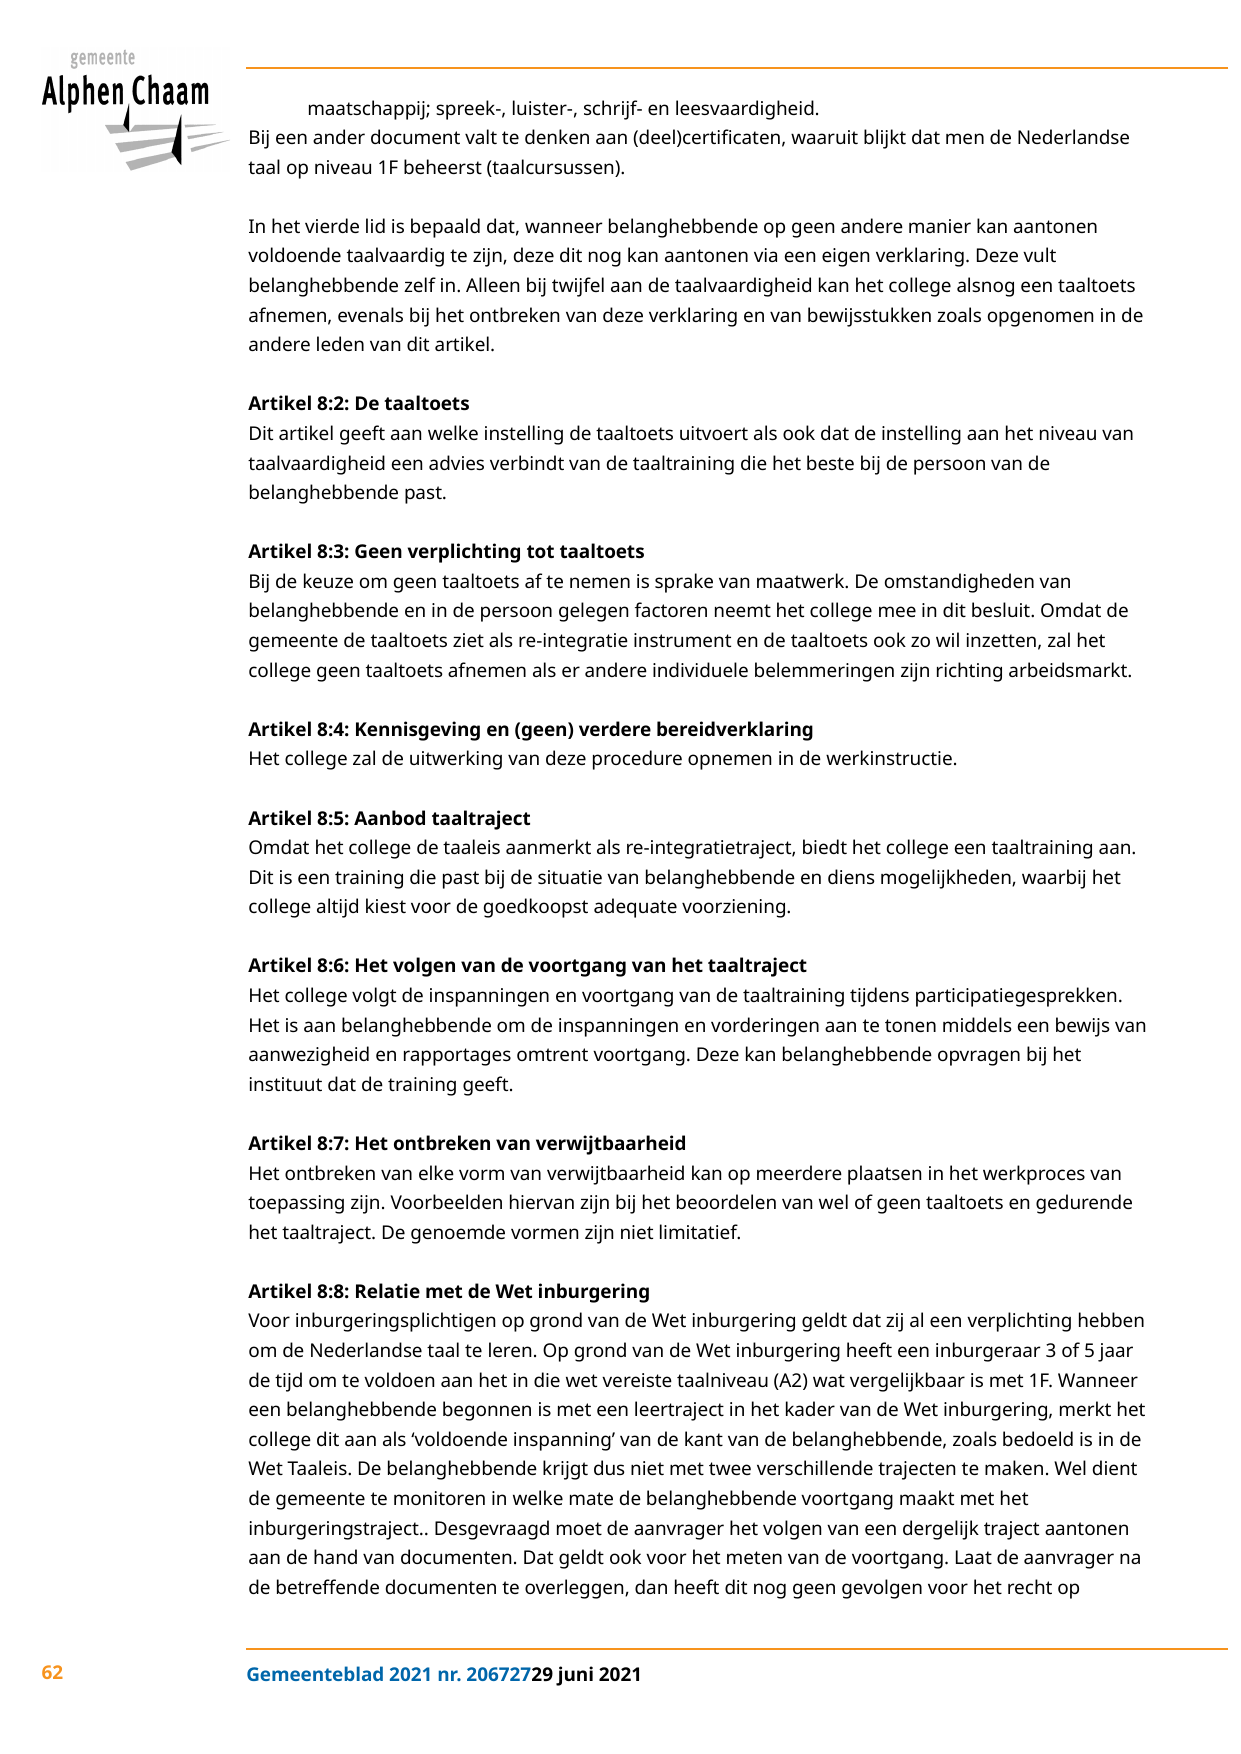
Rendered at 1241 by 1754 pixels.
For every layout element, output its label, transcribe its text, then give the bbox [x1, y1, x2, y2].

text Omdat het college de taaleis aanmerkt als re-integratietraject, biedt het college een taaltraining aan. Dit is een training die past bij de situatie van belanghebbende en diens mogelijkheden, waarbij het college altijd kiest voor de goedkoopst adequate voorziening. [248, 834, 1152, 919]
text In het vierde lid is bepaald dat, wanneer belanghebbende op geen andere manier kan aantonen voldoende taalvaardig te zijn, deze dit nog kan aantonen via een eigen verklaring. Deze vult belanghebbende zelf in. Alleen bij twijfel aan de taalvaardigheid kan het college alsnog een taaltoets afnemen, evenals bij het ontbreken van deze verklaring en van bewijsstukken zoals opgenomen in de andere leden van dit artikel. [248, 213, 1152, 357]
text Dit artikel geeft aan welke instelling de taaltoets uitvoert als ook dat de instelling aan het niveau van taalvaardigheid een advies verbindt van de taaltraining die het beste bij de persoon van de belanghebbende past. [248, 420, 1152, 505]
text Het college volgt de inspanningen en voortgang van de taaltraining tijdens participatiegesprekken. Het is aan belanghebbende om de inspanningen en vorderingen aan te tonen middels een bewijs van aanwezigheid en rapportages omtrent voortgang. Deze kan belanghebbende opvragen bij het instituut dat de training geeft. [248, 982, 1152, 1097]
text Het college zal de uitwerking van deze procedure opnemen in de werkinstructie. [248, 746, 1152, 771]
text Artikel 8:4: Kennisgeving en (geen) verdere bereidverklaring [248, 716, 1152, 742]
text Artikel 8:7: Het ontbreken van verwijtbaarheid [248, 1130, 1152, 1156]
text Artikel 8:3: Geen verplichting tot taaltoets [248, 538, 1152, 564]
text Het ontbreken van elke vorm van verwijtbaarheid kan op meerdere plaatsen in het werkproces van toepassing zijn. Voorbeelden hiervan zijn bij het beoordelen van wel of geen taaltoets en gedurende het taaltraject. De genoemde vormen zijn niet limitatief. [248, 1160, 1152, 1245]
text Artikel 8:6: Het volgen van de voortgang van het taaltraject [248, 953, 1152, 978]
text Bij de keuze om geen taaltoets af te nemen is sprake van maatwerk. De omstandigheden van belanghebbende en in de persoon gelegen factoren neemt het college mee in dit besluit. Omdat de gemeente de taaltoets ziet als re-integratie instrument en de taaltoets ook zo wil inzetten, zal het college geen taaltoets afnemen als er andere individuele belemmeringen zijn richting arbeidsmarkt. [248, 568, 1152, 683]
picture [41, 47, 231, 172]
list maatschappij; spreek-, luister-, schrijf- en leesvaardigheid. [248, 95, 1152, 121]
text Artikel 8:5: Aanbod taaltraject [248, 805, 1152, 831]
text Voor inburgeringsplichtigen op grond van de Wet inburgering geldt dat zij al een verplichting hebben om de Nederlandse taal te leren. Op grond van de Wet inburgering heeft een inburgeraar 3 of 5 jaar de tijd om te voldoen aan het in die wet vereiste taalniveau (A2) wat vergelijkbaar is met 1F. Wanneer een belanghebbende begonnen is met een leertraject in het kader van de Wet inburgering, merkt het college dit aan als ‘voldoende inspanning’ van de kant van de belanghebbende, zoals bedoeld is in de Wet Taaleis. De belanghebbende krijgt dus niet met twee verschillende trajecten te maken. Wel dient de gemeente te monitoren in welke mate de belanghebbende voortgang maakt met het inburgeringstraject.. Desgevraagd moet de aanvrager het volgen van een dergelijk traject aantonen aan de hand van documenten. Dat geldt ook voor het meten van de voortgang. Laat de aanvrager na de betreffende documenten te overleggen, dan heeft dit nog geen gevolgen voor het recht op [248, 1308, 1152, 1600]
text Artikel 8:8: Relatie met de Wet inburgering [248, 1278, 1152, 1304]
text Bij een ander document valt te denken aan (deel)certificaten, waaruit blijkt dat men de Nederlandse taal op niveau 1F beheerst (taalcursussen). [248, 124, 1152, 180]
text Artikel 8:2: De taaltoets [248, 391, 1152, 416]
